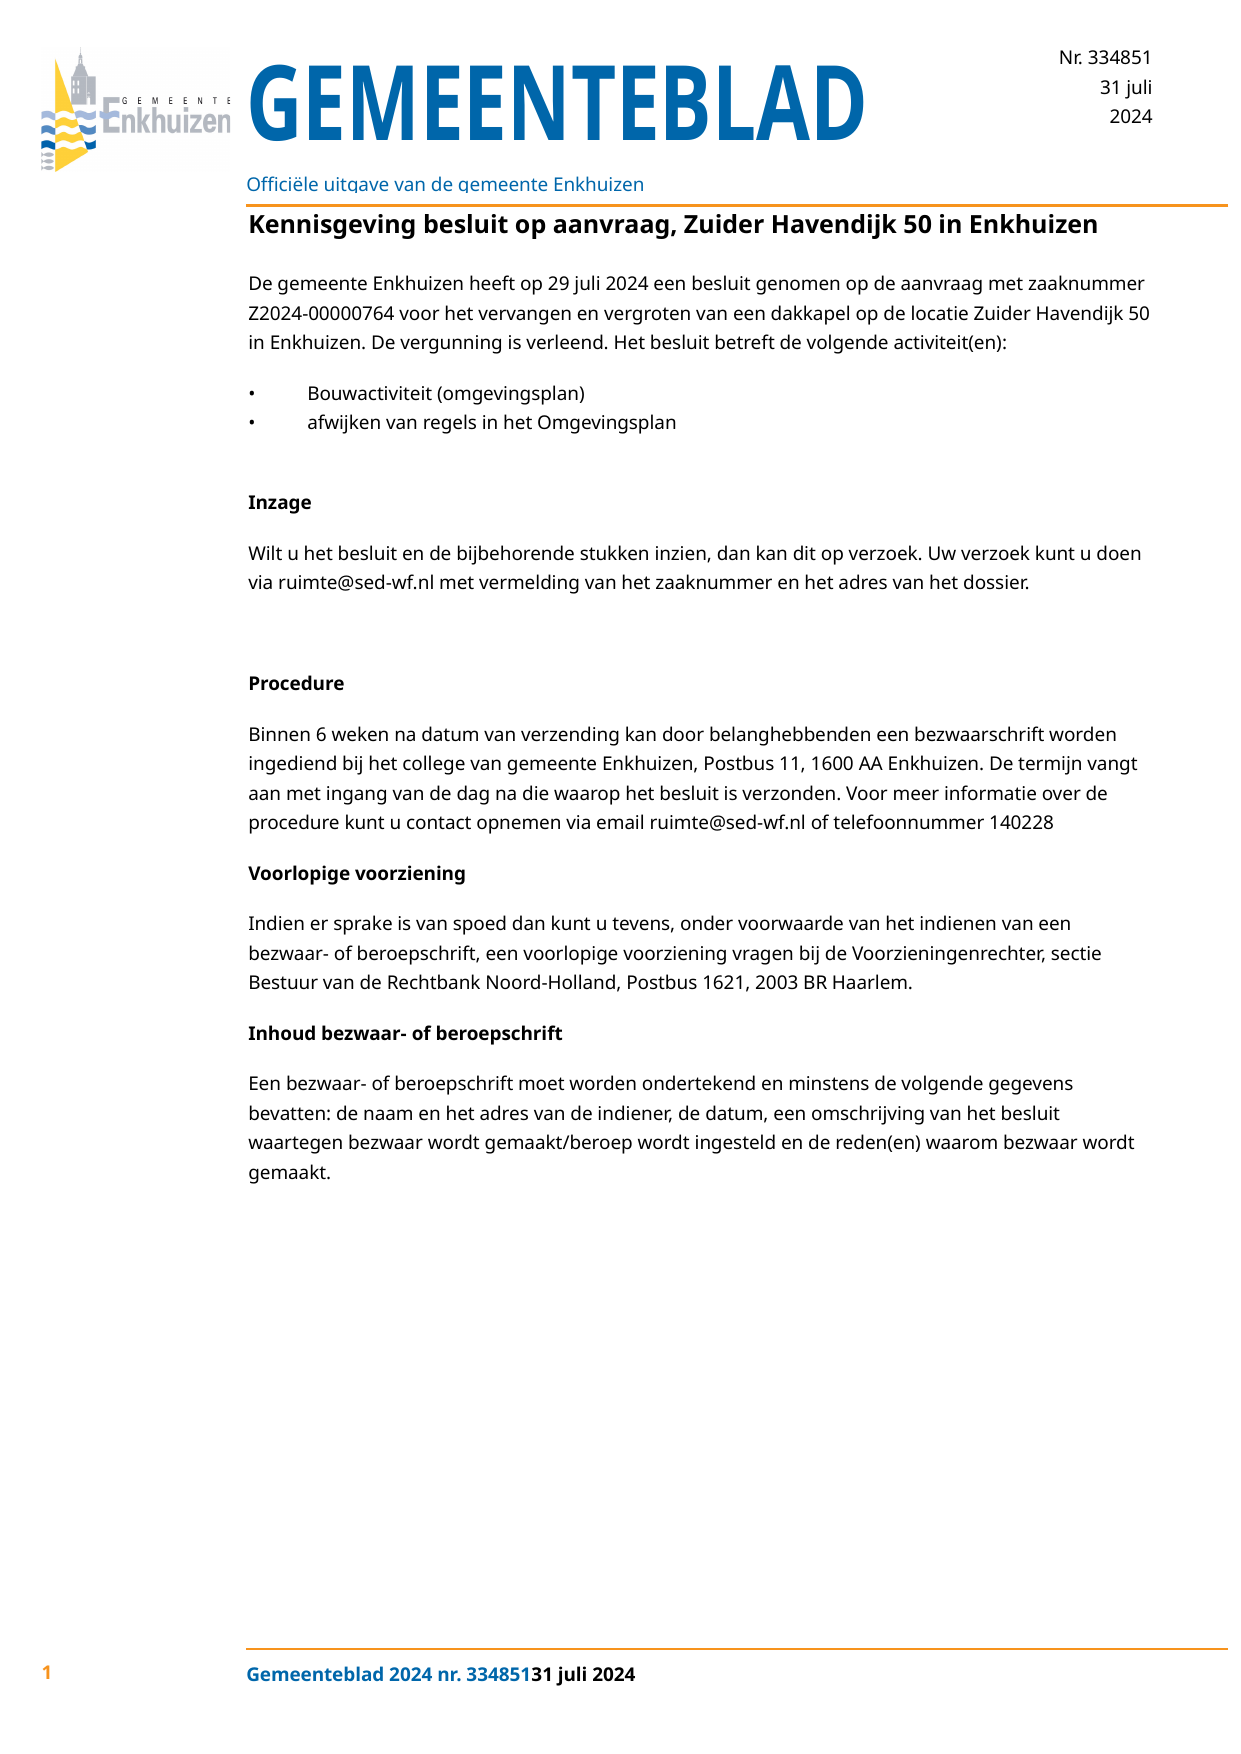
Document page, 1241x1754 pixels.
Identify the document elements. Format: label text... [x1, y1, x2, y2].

text Wilt u het besluit en de bijbehorende stukken inzien, dan kan dit op verzoek. Uw verzoek kunt u doen via ruimte@sed-wf.nl met vermelding van het zaaknummer en het adres van het dossier. [248, 540, 1152, 595]
text Voorlopige voorziening [248, 860, 1152, 886]
text Inhoud bezwaar- of beroepschrift [248, 1020, 1152, 1046]
picture [41, 47, 231, 172]
text Inzage [248, 489, 1152, 515]
text Een bezwaar- of beroepschrift moet worden ondertekend en minstens de volgende gegevens bevatten: de naam en het adres van de indiener, de datum, een omschrijving van het besluit waartegen bezwaar wordt gemaakt/beroep wordt ingesteld en de reden(en) waarom bezwaar wordt gemaakt. [248, 1070, 1152, 1185]
text Kennisgeving besluit op aanvraag, Zuider Havendijk 50 in Enkhuizen [248, 207, 1152, 241]
text Procedure [248, 670, 1152, 696]
text De gemeente Enkhuizen heeft op 29 juli 2024 een besluit genomen op de aanvraag met zaaknummer Z2024-00000764 voor het vervangen en vergroten van een dakkapel op de locatie Zuider Havendijk 50 in Enkhuizen. De vergunning is verleend. Het besluit betreft de volgende activiteit(en): [248, 270, 1152, 355]
text Binnen 6 weken na datum van verzending kan door belanghebbenden een bezwaarschrift worden ingediend bij het college van gemeente Enkhuizen, Postbus 11, 1600 AA Enkhuizen. De termijn vangt aan met ingang van de dag na die waarop het besluit is verzonden. Voor meer informatie over de procedure kunt u contact opnemen via email ruimte@sed-wf.nl of telefoonnummer 140228 [248, 721, 1152, 835]
list afwijken van regels in het Omgevingsplan [248, 409, 1152, 435]
text Indien er sprake is van spoed dan kunt u tevens, onder voorwaarde van het indienen van een bezwaar- of beroepschrift, een voorlopige voorziening vragen bij de Voorzieningenrechter, sectie Bestuur van de Rechtbank Noord-Holland, Postbus 1621, 2003 BR Haarlem. [248, 910, 1152, 995]
list Bouwactiviteit (omgevingsplan) [248, 380, 1152, 406]
